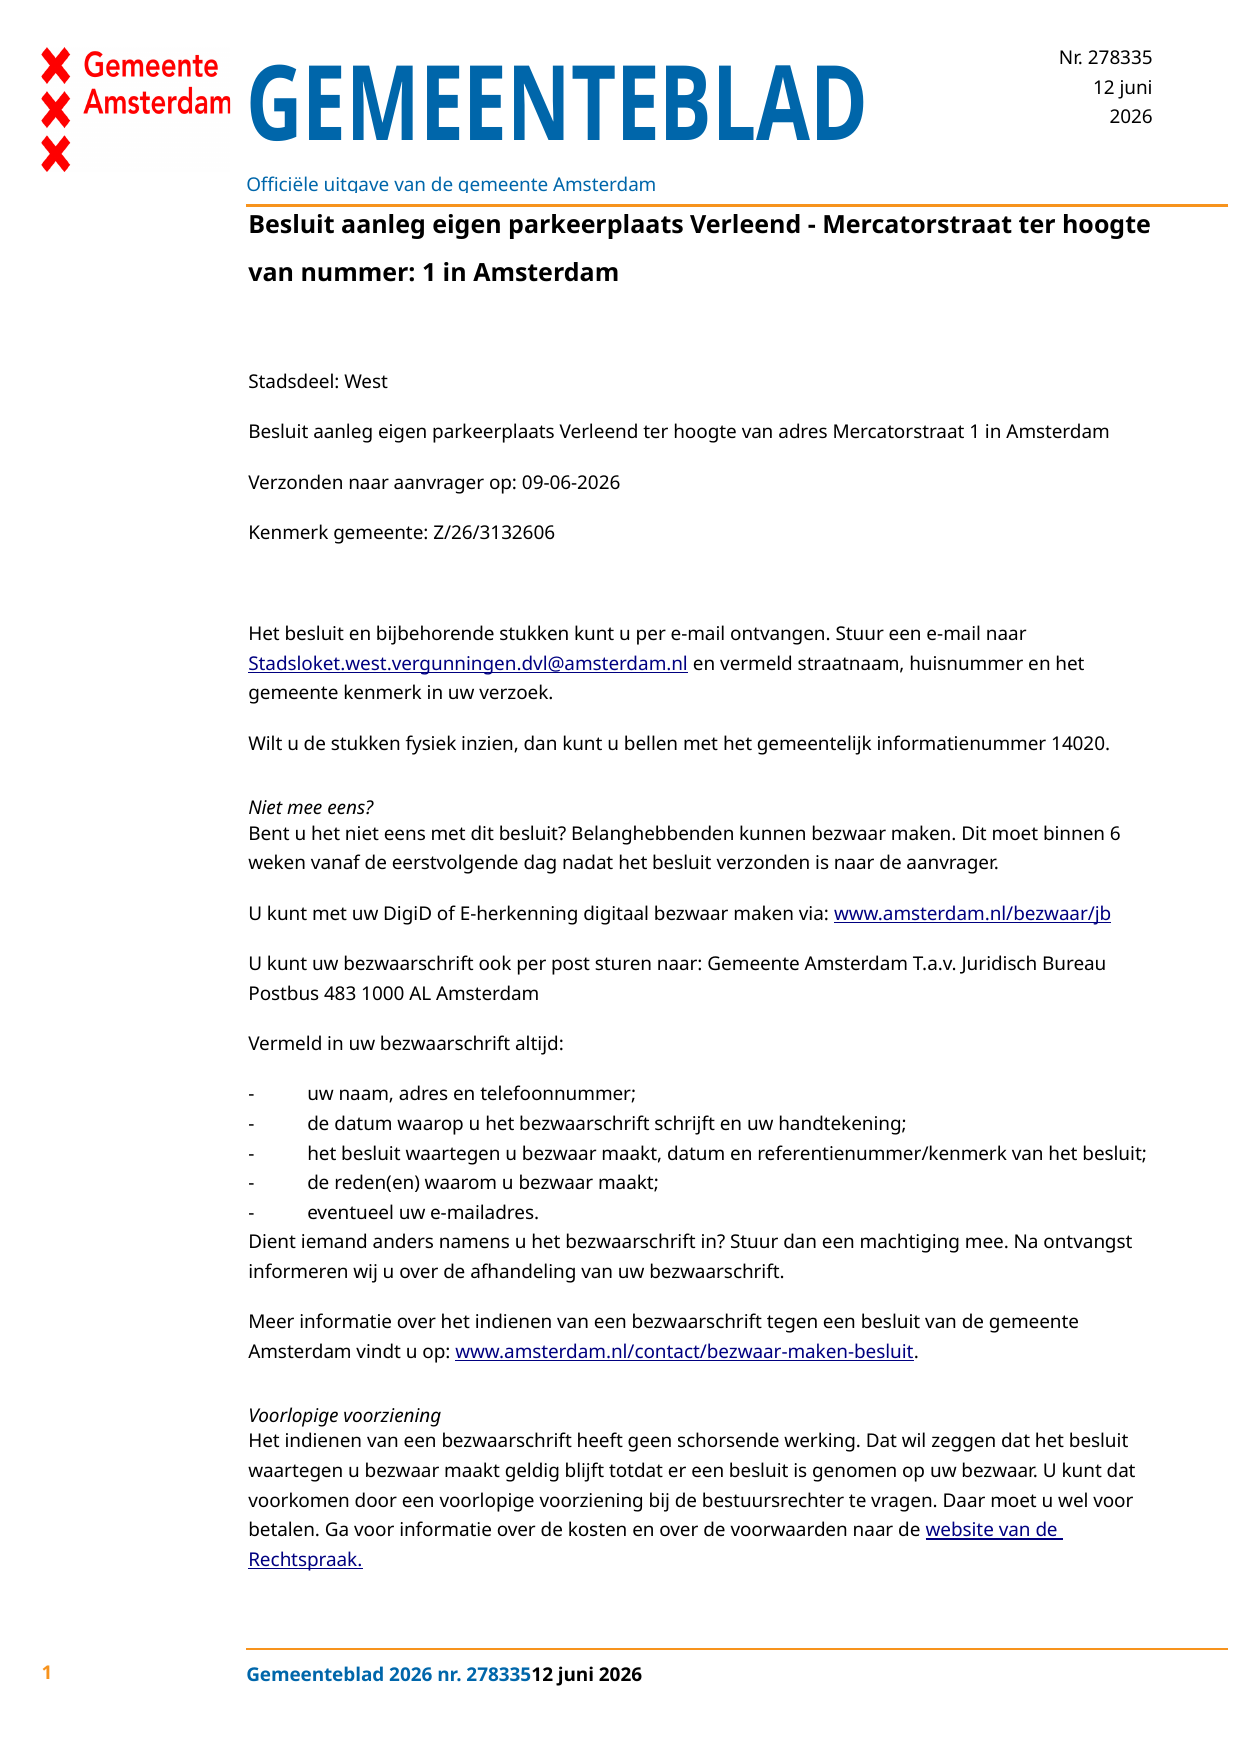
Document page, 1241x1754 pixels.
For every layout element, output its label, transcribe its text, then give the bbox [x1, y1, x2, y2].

list eventueel uw e-mailadres. [248, 1199, 1152, 1224]
list uw naam, adres en telefoonnummer; [248, 1081, 1152, 1106]
text Besluit aanleg eigen parkeerplaats Verleend - Mercatorstraat ter hoogte van nummer: 1 in Amsterdam [248, 207, 1152, 288]
text Verzonden naar aanvrager op: 09-06-2026 [248, 469, 1152, 495]
list de datum waarop u het bezwaarschrift schrijft en uw handtekening; [248, 1110, 1152, 1136]
text Stadsdeel: West [248, 368, 1152, 394]
text Niet mee eens? [248, 794, 1152, 820]
text Meer informatie over het indienen van een bezwaarschrift tegen een besluit van de gemeente Amsterdam vindt u op: www.amsterdam.nl/contact/bezwaar-maken-besluit. [248, 1308, 1152, 1364]
text U kunt uw bezwaarschrift ook per post sturen naar: Gemeente Amsterdam T.a.v. Juridisch Bureau Postbus 483 1000 AL Amsterdam [248, 950, 1152, 1005]
list de reden(en) waarom u bezwaar maakt; [248, 1169, 1152, 1195]
text Het besluit en bijbehorende stukken kunt u per e-mail ontvangen. Stuur een e-mail naar Stadsloket.west.vergunningen.dvl@amsterdam.nl en vermeld straatnaam, huisnummer en het gemeente kenmerk in uw verzoek. [248, 620, 1152, 705]
text Wilt u de stukken fysiek inzien, dan kunt u bellen met het gemeentelijk informatienummer 14020. [248, 730, 1152, 756]
text Vermeld in uw bezwaarschrift altijd: [248, 1030, 1152, 1056]
picture [41, 47, 231, 172]
text U kunt met uw DigiD of E-herkenning digitaal bezwaar maken via: www.amsterdam.nl/bezwaar/jb [248, 900, 1152, 925]
text Voorlopige voorziening [248, 1402, 1152, 1428]
text Besluit aanleg eigen parkeerplaats Verleend ter hoogte van adres Mercatorstraat 1 in Amsterdam [248, 419, 1152, 444]
text Kenmerk gemeente: Z/26/3132606 [248, 519, 1152, 545]
text Bent u het niet eens met dit besluit? Belanghebbenden kunnen bezwaar maken. Dit moet binnen 6 weken vanaf de eerstvolgende dag nadat het besluit verzonden is naar de aanvrager. [248, 820, 1152, 875]
text Dient iemand anders namens u het bezwaarschrift in? Stuur dan een machtiging mee. Na ontvangst informeren wij u over de afhandeling van uw bezwaarschrift. [248, 1228, 1152, 1284]
list het besluit waartegen u bezwaar maakt, datum en referentienummer/kenmerk van het besluit; [248, 1140, 1152, 1165]
text Het indienen van een bezwaarschrift heeft geen schorsende werking. Dat wil zeggen dat het besluit waartegen u bezwaar maakt geldig blijft totdat er een besluit is genomen op uw bezwaar. U kunt dat voorkomen door een voorlopige voorziening bij de bestuursrechter te vragen. Daar moet u wel voor betalen. Ga voor informatie over de kosten en over de voorwaarden naar de website van de Rechtspraak. [248, 1428, 1152, 1572]
